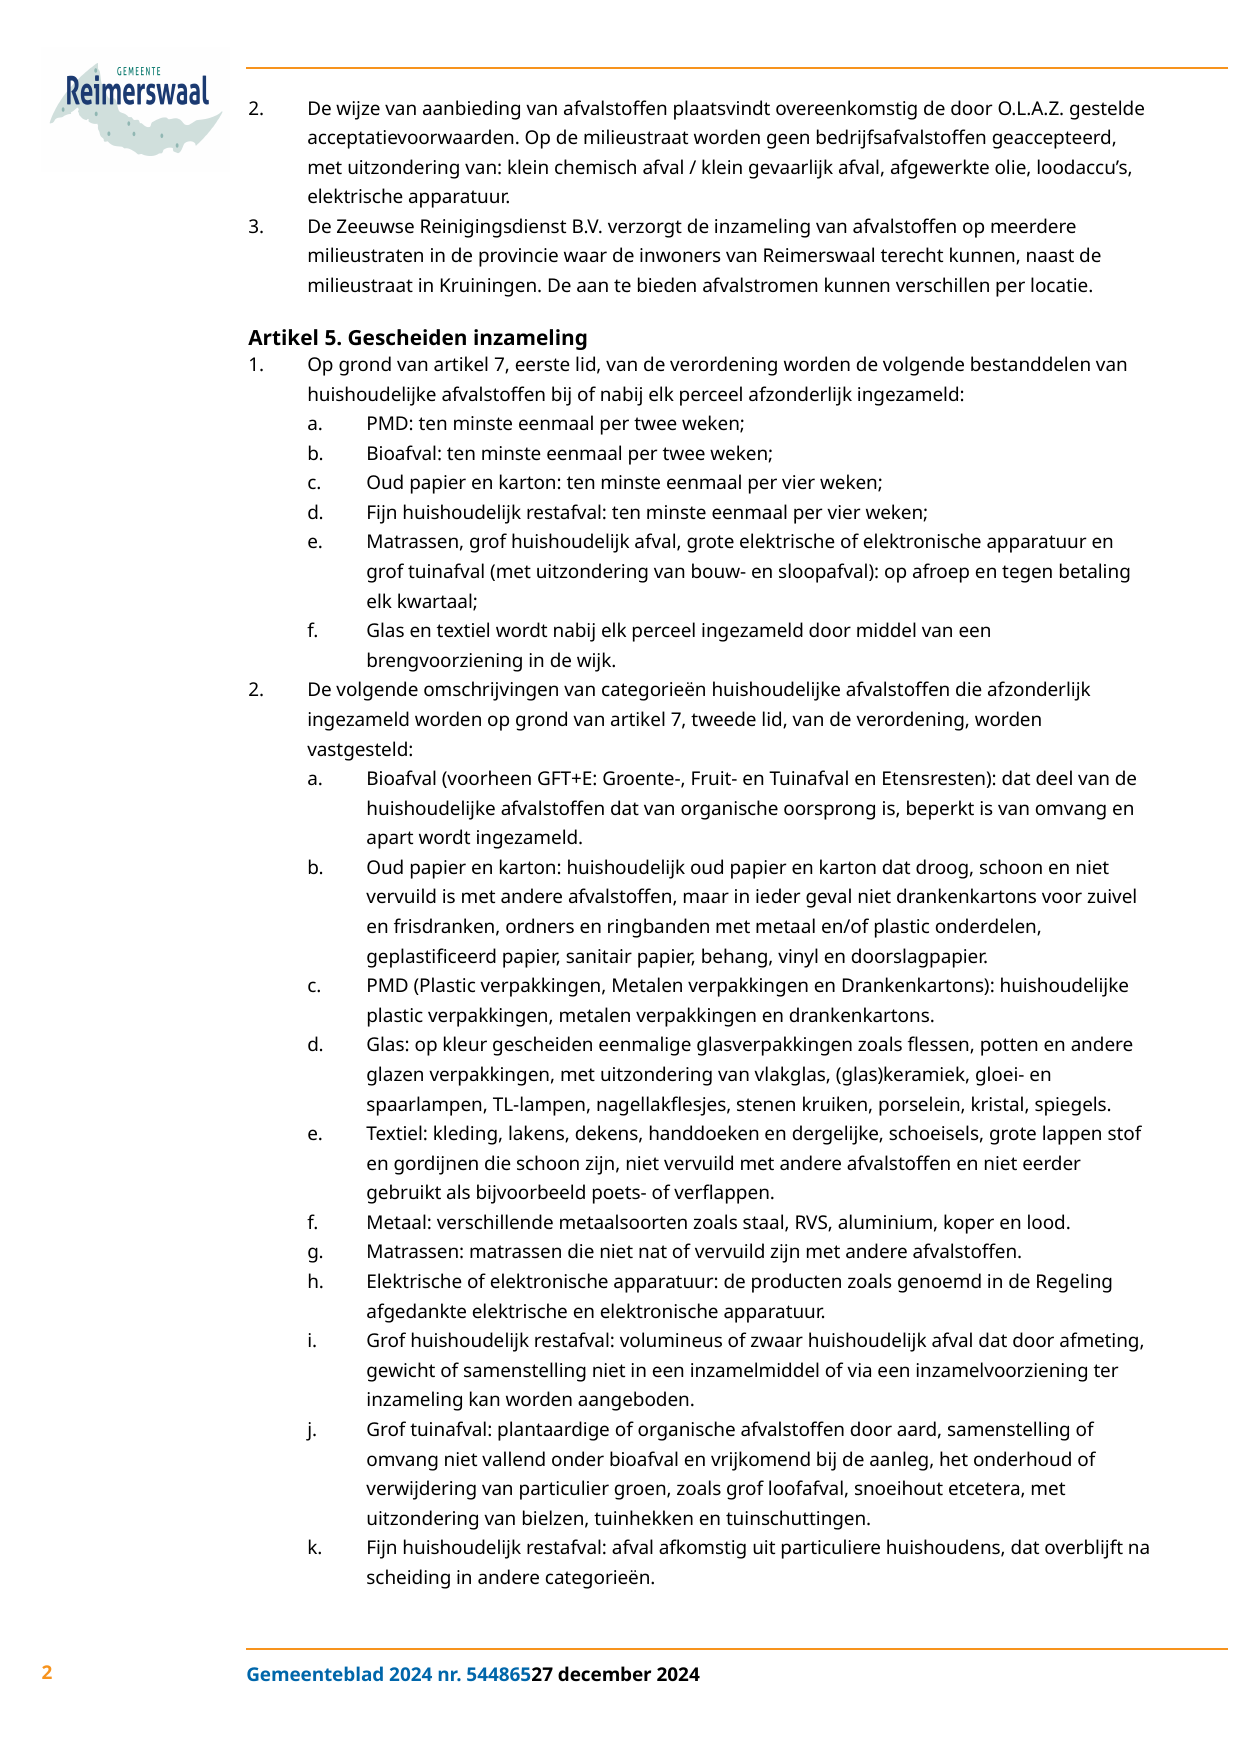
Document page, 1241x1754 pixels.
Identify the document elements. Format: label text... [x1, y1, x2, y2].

list Oud papier en karton: ten minste eenmaal per vier weken; [307, 469, 1152, 495]
list Bioafval (voorheen GFT+E: Groente-, Fruit- en Tuinafval en Etensresten): dat deel van de huishoudelijke afvalstoffen dat van organische oorsprong is, beperkt is van omvang en apart wordt ingezameld. [307, 765, 1152, 850]
list Matrassen: matrassen die niet nat of vervuild zijn met andere afvalstoffen. [307, 1239, 1152, 1264]
list Glas en textiel wordt nabij elk perceel ingezameld door middel van een brengvoorziening in de wijk. [307, 617, 1152, 673]
text Artikel 5. Gescheiden inzameling [248, 323, 1152, 351]
list Op grond van artikel 7, eerste lid, van de verordening worden de volgende bestanddelen van huishoudelijke afvalstoffen bij of nabij elk perceel afzonderlijk ingezameld: [248, 351, 1152, 406]
list Fijn huishoudelijk restafval: ten minste eenmaal per vier weken; [307, 499, 1152, 525]
list De Zeeuwse Reinigingsdienst B.V. verzorgt de inzameling van afvalstoffen op meerdere milieustraten in de provincie waar de inwoners van Reimerswaal terecht kunnen, naast de milieustraat in Kruiningen. De aan te bieden afvalstromen kunnen verschillen per locatie. [248, 213, 1152, 298]
list Grof tuinafval: plantaardige of organische afvalstoffen door aard, samenstelling of omvang niet vallend onder bioafval en vrijkomend bij de aanleg, het onderhoud of verwijdering van particulier groen, zoals grof loofafval, snoeihout etcetera, met uitzondering van bielzen, tuinhekken en tuinschuttingen. [307, 1416, 1152, 1531]
picture [41, 47, 231, 172]
list Grof huishoudelijk restafval: volumineus of zwaar huishoudelijk afval dat door afmeting, gewicht of samenstelling niet in een inzamelmiddel of via een inzamelvoorziening ter inzameling kan worden aangeboden. [307, 1327, 1152, 1412]
list Elektrische of elektronische apparatuur: de producten zoals genoemd in de Regeling afgedankte elektrische en elektronische apparatuur. [307, 1268, 1152, 1323]
list Oud papier en karton: huishoudelijk oud papier en karton dat droog, schoon en niet vervuild is met andere afvalstoffen, maar in ieder geval niet drankenkartons voor zuivel en frisdranken, ordners en ringbanden met metaal en/of plastic onderdelen, geplastificeerd papier, sanitair papier, behang, vinyl en doorslagpapier. [307, 854, 1152, 968]
list Bioafval: ten minste eenmaal per twee weken; [307, 440, 1152, 466]
list Glas: op kleur gescheiden eenmalige glasverpakkingen zoals flessen, potten en andere glazen verpakkingen, met uitzondering van vlakglas, (glas)keramiek, gloei- en spaarlampen, TL-lampen, nagellakflesjes, stenen kruiken, porselein, kristal, spiegels. [307, 1032, 1152, 1116]
list Fijn huishoudelijk restafval: afval afkomstig uit particuliere huishoudens, dat overblijft na scheiding in andere categorieën. [307, 1534, 1152, 1590]
list PMD: ten minste eenmaal per twee weken; [307, 410, 1152, 436]
list Textiel: kleding, lakens, dekens, handdoeken en dergelijke, schoeisels, grote lappen stof en gordijnen die schoon zijn, niet vervuild met andere afvalstoffen en niet eerder gebruikt als bijvoorbeeld poets- of verflappen. [307, 1120, 1152, 1205]
list PMD (Plastic verpakkingen, Metalen verpakkingen en Drankenkartons): huishoudelijke plastic verpakkingen, metalen verpakkingen en drankenkartons. [307, 972, 1152, 1028]
list Metaal: verschillende metaalsoorten zoals staal, RVS, aluminium, koper en lood. [307, 1209, 1152, 1235]
list De wijze van aanbieding van afvalstoffen plaatsvindt overeenkomstig de door O.L.A.Z. gestelde acceptatievoorwaarden. Op de milieustraat worden geen bedrijfsafvalstoffen geaccepteerd, met uitzondering van: klein chemisch afval / klein gevaarlijk afval, afgewerkte olie, loodaccu’s, elektrische apparatuur. [248, 95, 1152, 209]
list Matrassen, grof huishoudelijk afval, grote elektrische of elektronische apparatuur en grof tuinafval (met uitzondering van bouw- en sloopafval): op afroep en tegen betaling elk kwartaal; [307, 529, 1152, 613]
list De volgende omschrijvingen van categorieën huishoudelijke afvalstoffen die afzonderlijk ingezameld worden op grond van artikel 7, tweede lid, van de verordening, worden vastgesteld: [248, 677, 1152, 761]
